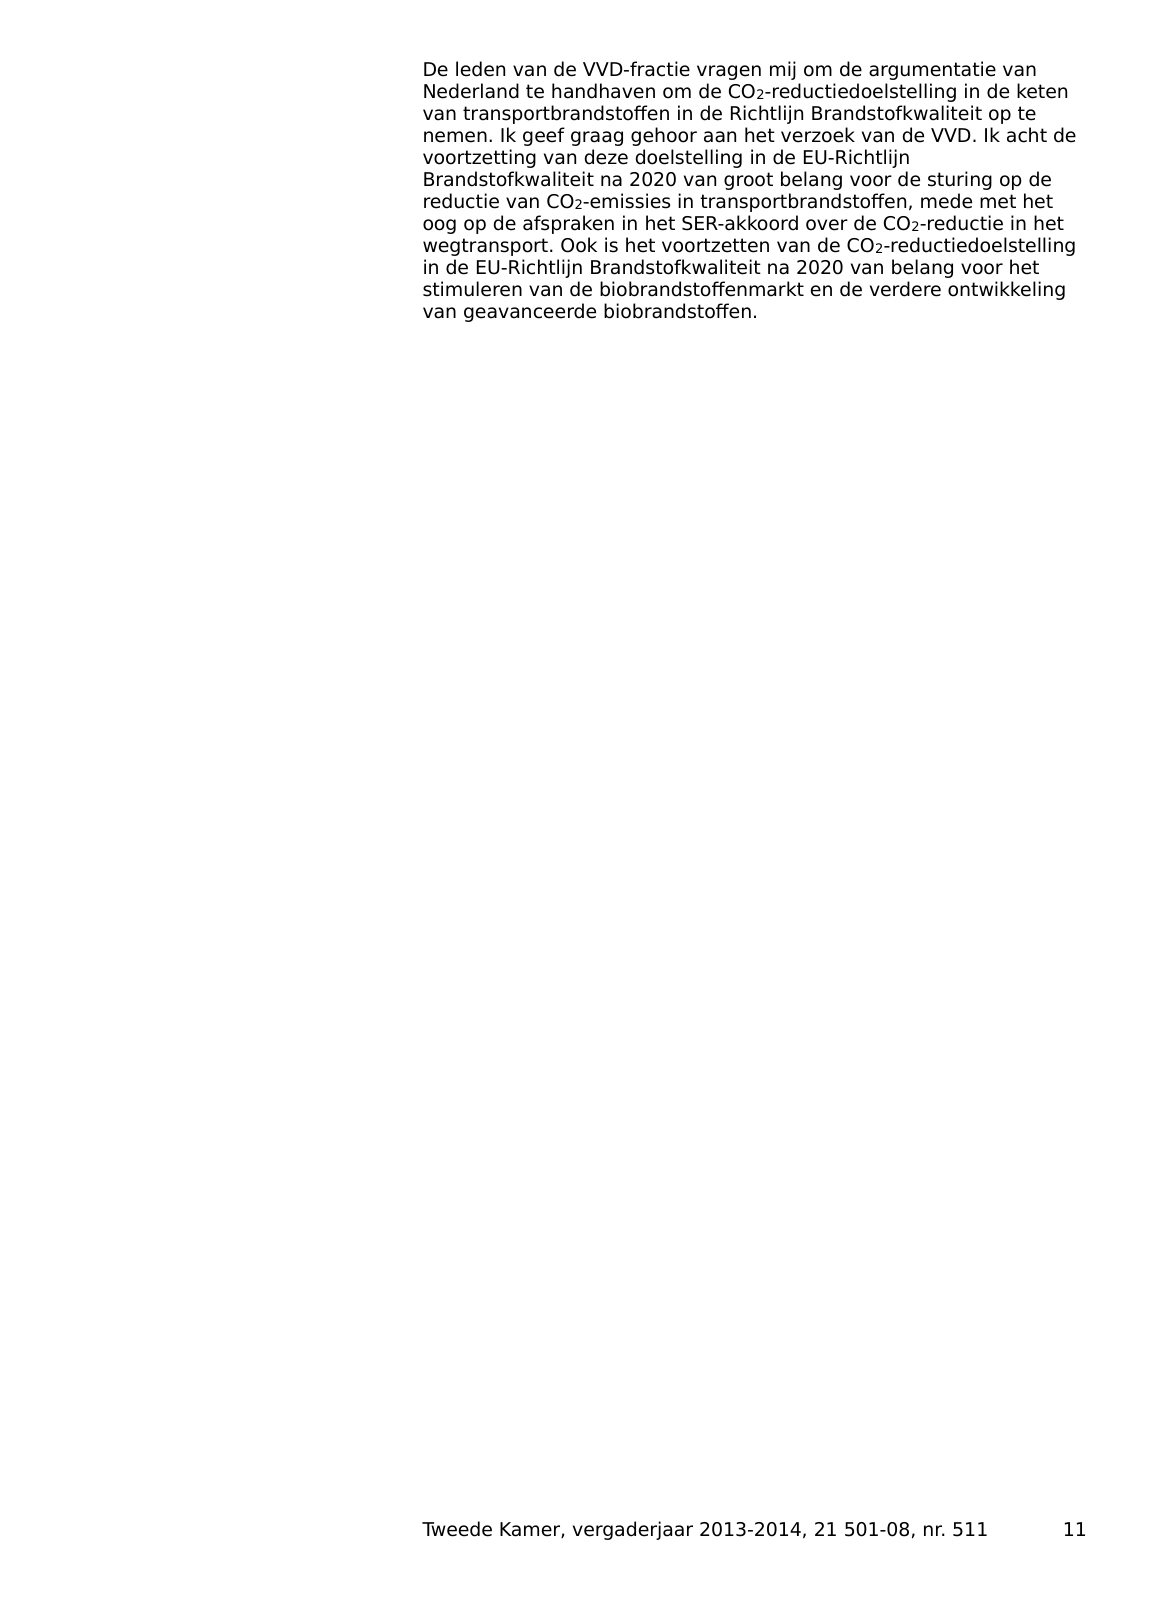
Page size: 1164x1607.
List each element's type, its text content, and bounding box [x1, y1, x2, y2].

text De leden van de VVD-fractie vragen mij om de argumentatie van Nederland te handhaven om de CO2-reductiedoelstelling in de keten van transportbrandstoffen in de Richtlijn Brandstofkwaliteit op te nemen. Ik geef graag gehoor aan het verzoek van de VVD. Ik acht de voortzetting van deze doelstelling in de EU-Richtlijn Brandstofkwaliteit na 2020 van groot belang voor de sturing op de reductie van CO2-emissies in transportbrandstoffen, mede met het oog op de afspraken in het SER-akkoord over de CO2-reductie in het wegtransport. Ook is het voortzetten van de CO2-reductiedoelstelling in de EU-Richtlijn Brandstofkwaliteit na 2020 van belang voor het stimuleren van de biobrandstoffenmarkt en de verdere ontwikkeling van geavanceerde biobrandstoffen. [422, 59, 1087, 323]
